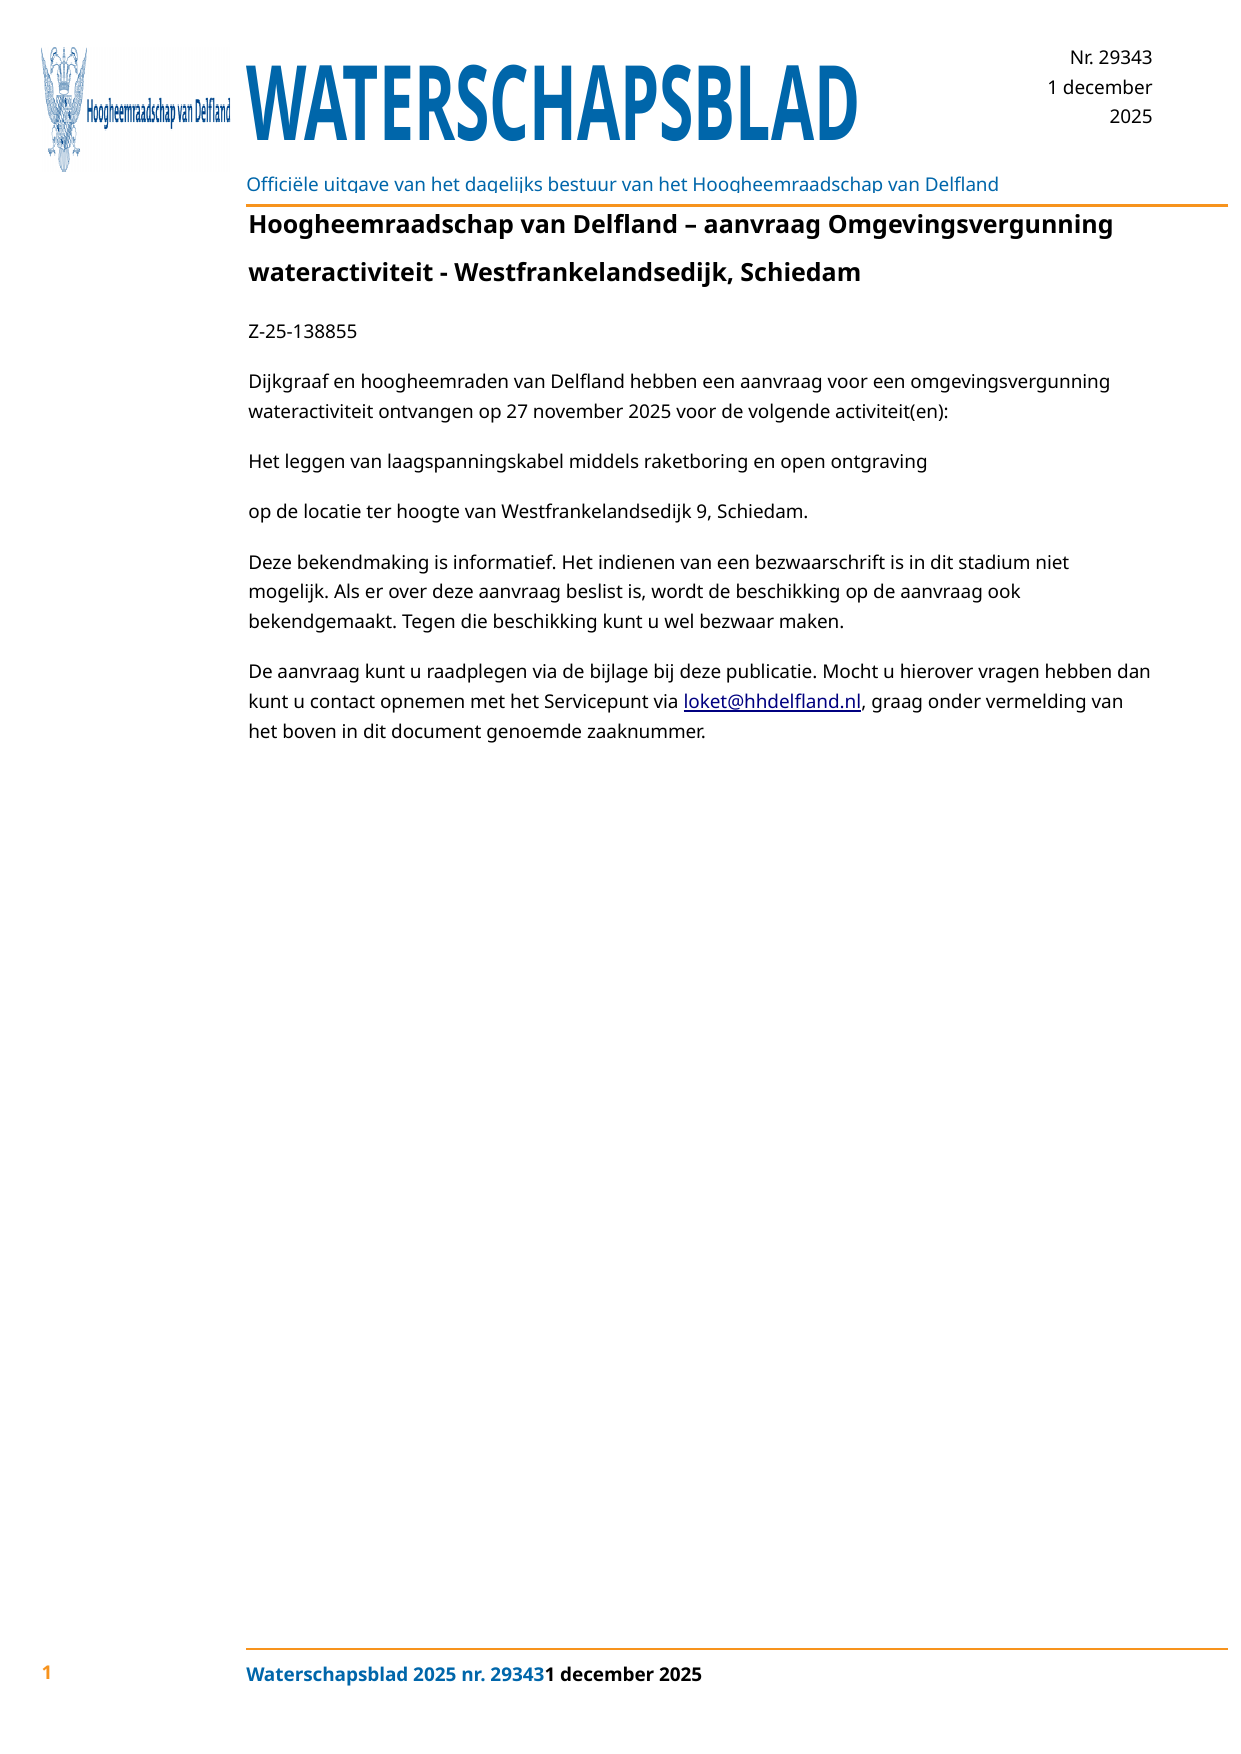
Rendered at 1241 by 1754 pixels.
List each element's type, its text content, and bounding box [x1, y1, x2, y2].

text Deze bekendmaking is informatief. Het indienen van een bezwaarschrift is in dit stadium niet mogelijk. Als er over deze aanvraag beslist is, wordt de beschikking op de aanvraag ook bekendgemaakt. Tegen die beschikking kunt u wel bezwaar maken. [248, 549, 1152, 634]
text op de locatie ter hoogte van Westfrankelandsedijk 9, Schiedam. [248, 499, 1152, 524]
text Hoogheemraadschap van Delfland – aanvraag Omgevingsvergunning wateractiviteit - Westfrankelandsedijk, Schiedam [248, 207, 1152, 288]
text Dijkgraaf en hoogheemraden van Delfland hebben een aanvraag voor een omgevingsvergunning wateractiviteit ontvangen op 27 november 2025 voor de volgende activiteit(en): [248, 368, 1152, 424]
text Z-25-138855 [248, 318, 1152, 344]
picture [41, 47, 231, 172]
text Het leggen van laagspanningskabel middels raketboring en open ontgraving [248, 448, 1152, 474]
text De aanvraag kunt u raadplegen via de bijlage bij deze publicatie. Mocht u hierover vragen hebben dan kunt u contact opnemen met het Servicepunt via loket@hhdelfland.nl, graag onder vermelding van het boven in dit document genoemde zaaknummer. [248, 659, 1152, 744]
